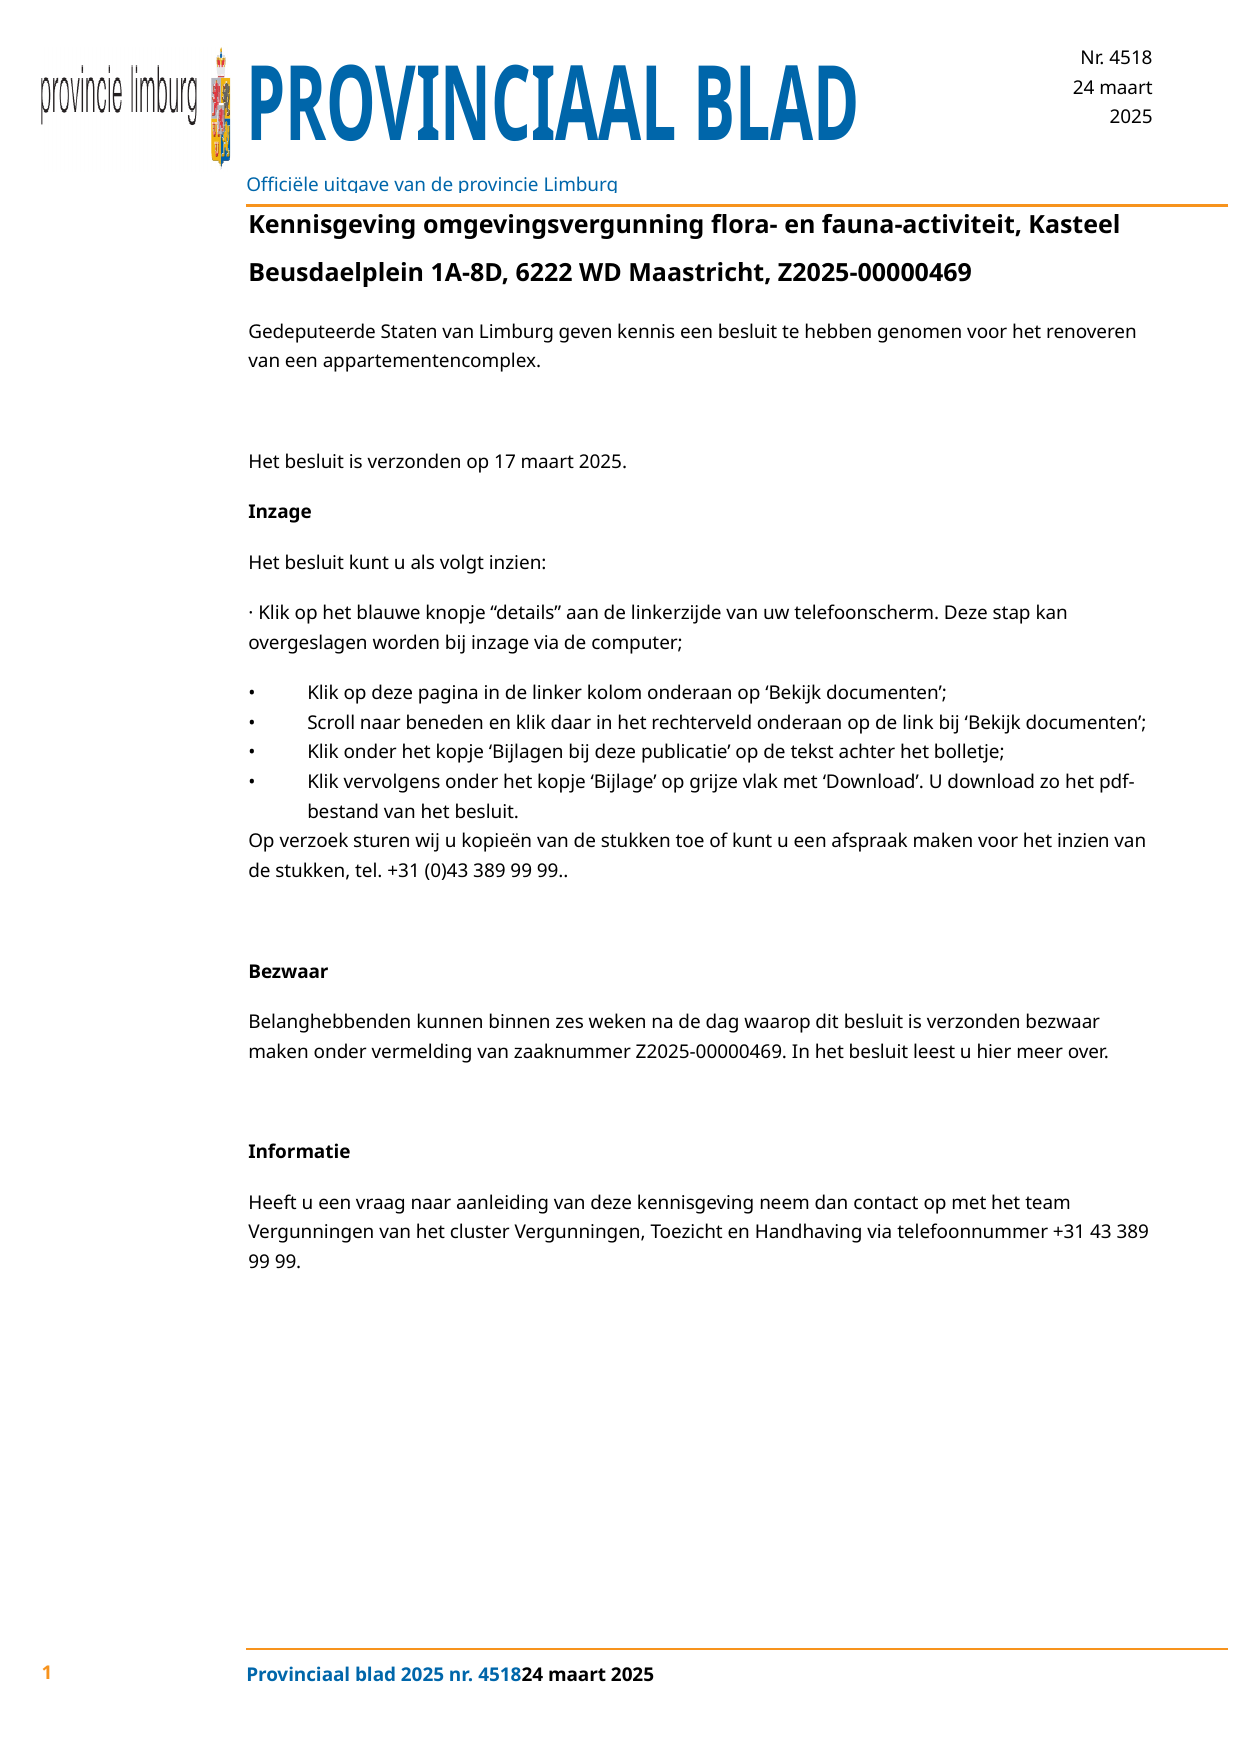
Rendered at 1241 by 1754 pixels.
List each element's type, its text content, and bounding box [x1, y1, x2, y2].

list Klik vervolgens onder het kopje ‘Bijlage’ op grijze vlak met ‘Download’. U download zo het pdf-bestand van het besluit. [248, 768, 1152, 824]
text Informatie [248, 1139, 1152, 1164]
text Het besluit is verzonden op 17 maart 2025. [248, 448, 1152, 474]
text · Klik op het blauwe knopje “details” aan de linkerzijde van uw telefoonscherm. Deze stap kan overgeslagen worden bij inzage via de computer; [248, 599, 1152, 655]
list Scroll naar beneden en klik daar in het rechterveld onderaan op de link bij ‘Bekijk documenten’; [248, 709, 1152, 735]
text Kennisgeving omgevingsvergunning flora- en fauna-activiteit, Kasteel Beusdaelplein 1A-8D, 6222 WD Maastricht, Z2025-00000469 [248, 207, 1152, 288]
text Gedeputeerde Staten van Limburg geven kennis een besluit te hebben genomen voor het renoveren van een appartementencomplex. [248, 318, 1152, 373]
text Het besluit kunt u als volgt inzien: [248, 549, 1152, 575]
text Bezwaar [248, 958, 1152, 984]
list Klik onder het kopje ‘Bijlagen bij deze publicatie’ op de tekst achter het bolletje; [248, 739, 1152, 764]
text Inzage [248, 499, 1152, 524]
text Belanghebbenden kunnen binnen zes weken na de dag waarop dit besluit is verzonden bezwaar maken onder vermelding van zaaknummer Z2025-00000469. In het besluit leest u hier meer over. [248, 1008, 1152, 1064]
text Heeft u een vraag naar aanleiding van deze kennisgeving neem dan contact op met het team Vergunningen van het cluster Vergunningen, Toezicht en Handhaving via telefoonnummer +31 43 389 99 99. [248, 1189, 1152, 1274]
list Klik op deze pagina in de linker kolom onderaan op ‘Bekijk documenten’; [248, 679, 1152, 705]
text Op verzoek sturen wij u kopieën van de stukken toe of kunt u een afspraak maken voor het inzien van de stukken, tel. +31 (0)43 389 99 99.. [248, 827, 1152, 883]
picture [41, 47, 231, 172]
